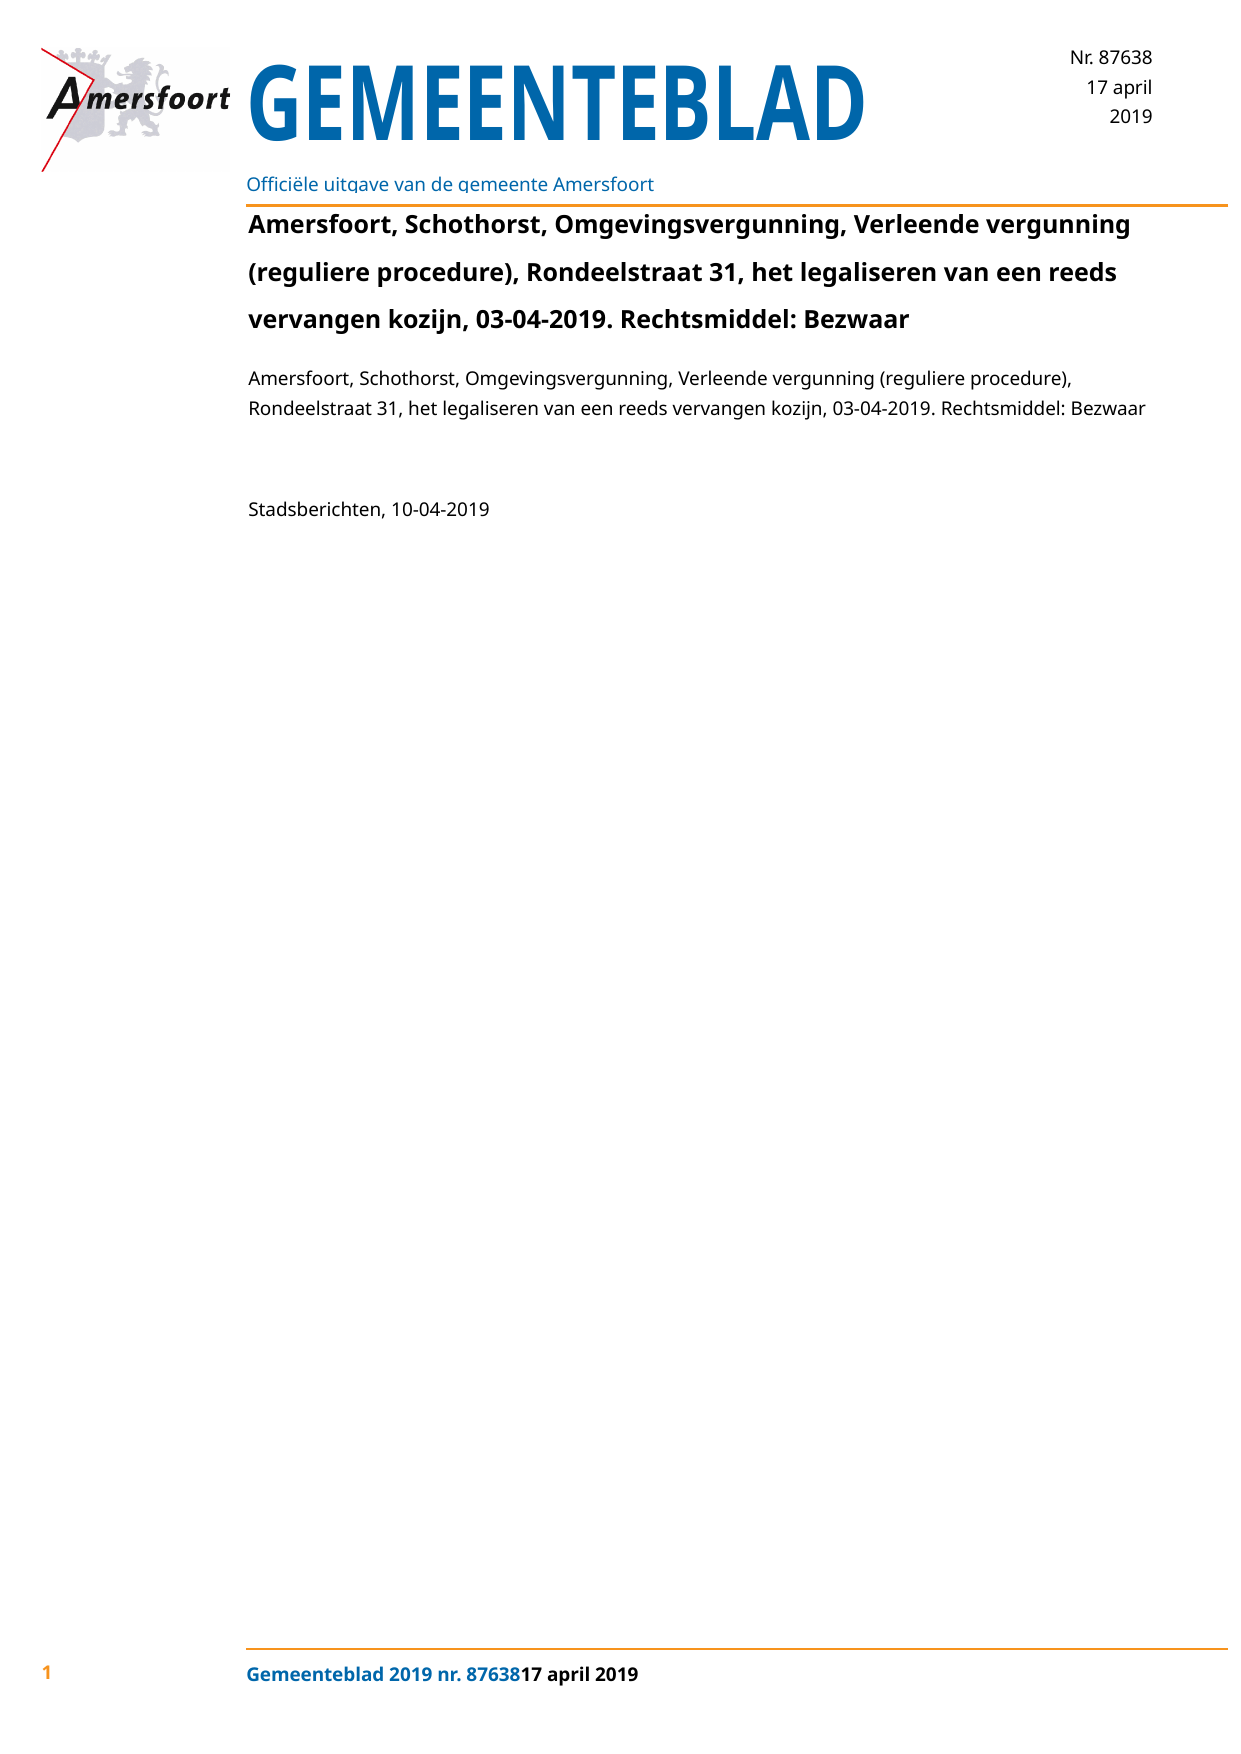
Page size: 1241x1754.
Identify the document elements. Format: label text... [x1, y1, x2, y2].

text Stadsberichten, 10-04-2019 [248, 496, 1152, 522]
text Amersfoort, Schothorst, Omgevingsvergunning, Verleende vergunning (reguliere procedure), Rondeelstraat 31, het legaliseren van een reeds vervangen kozijn, 03-04-2019. Rechtsmiddel: Bezwaar [248, 207, 1152, 336]
text Amersfoort, Schothorst, Omgevingsvergunning, Verleende vergunning (reguliere procedure), Rondeelstraat 31, het legaliseren van een reeds vervangen kozijn, 03-04-2019. Rechtsmiddel: Bezwaar [248, 366, 1152, 421]
picture [41, 47, 231, 172]
